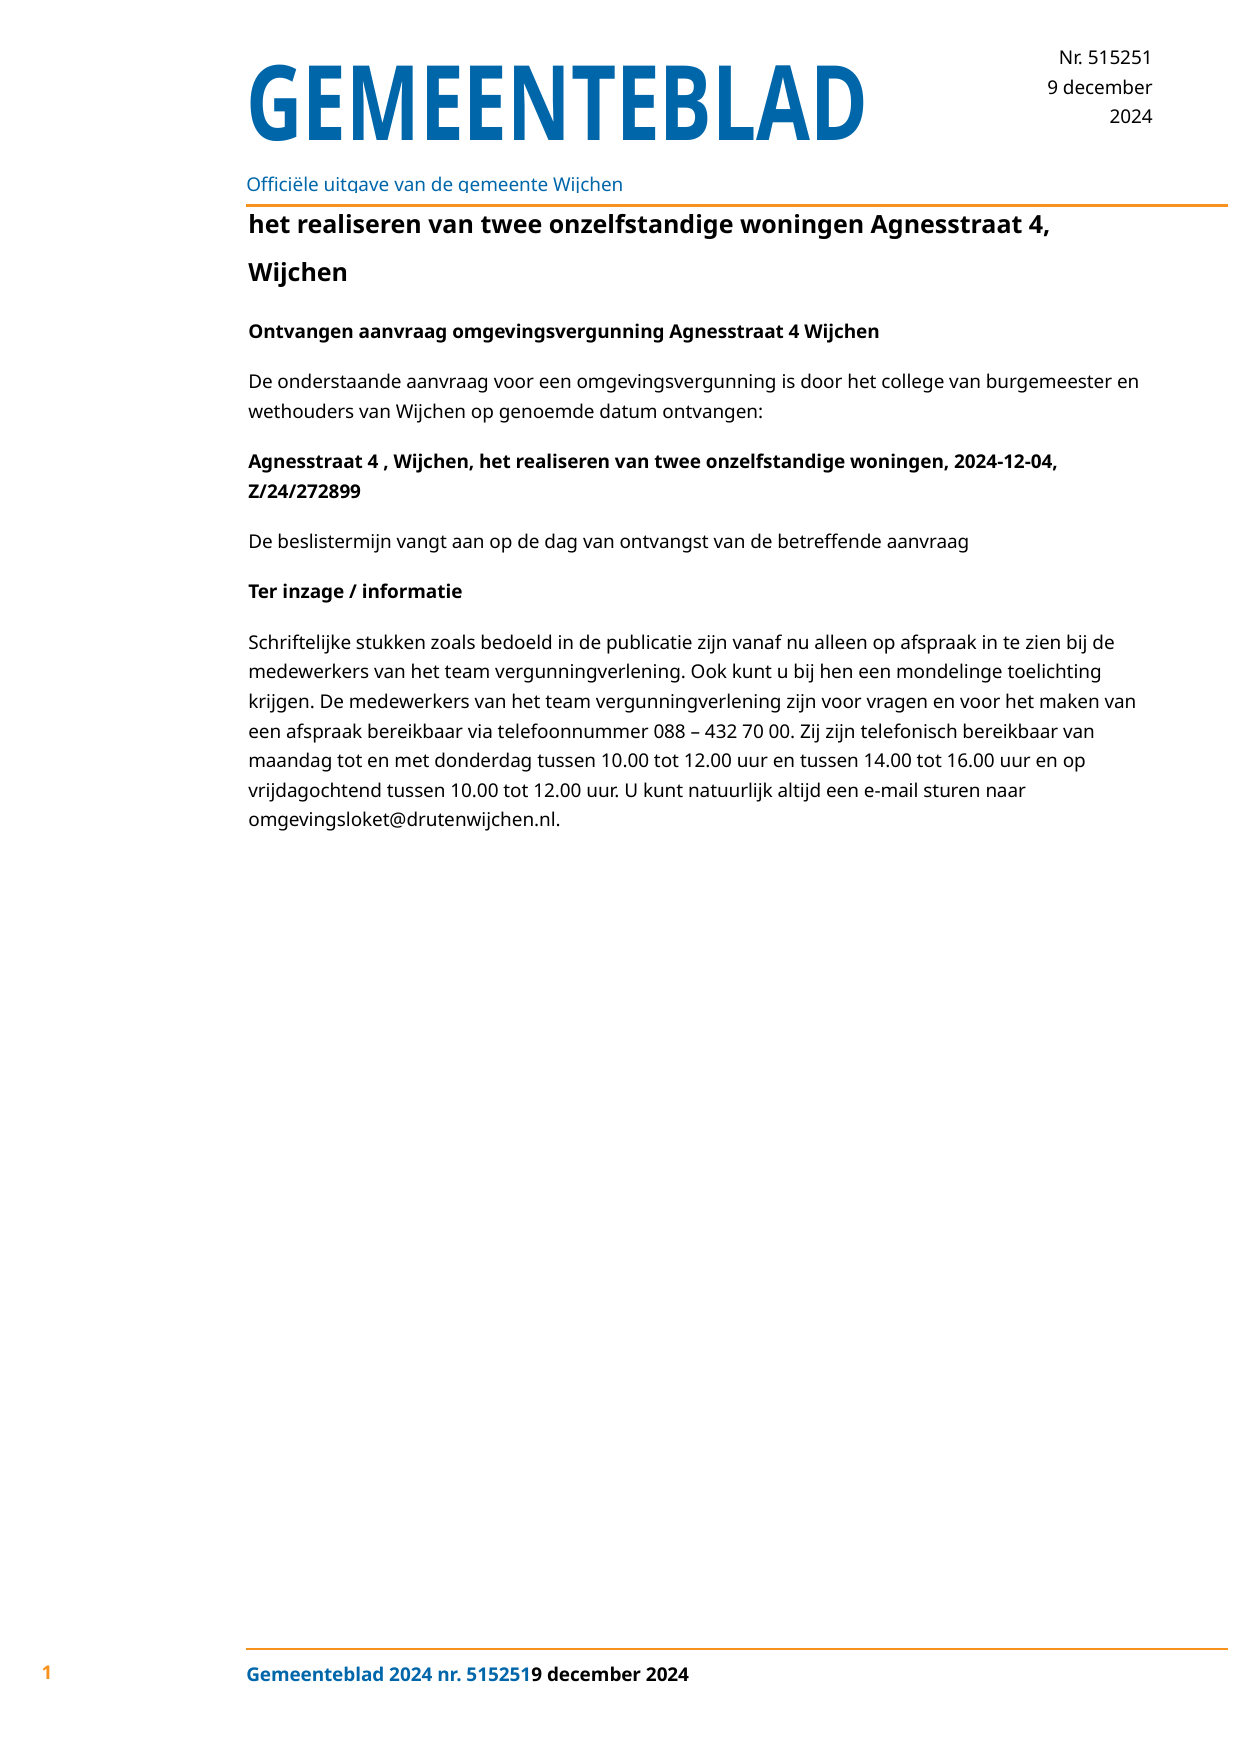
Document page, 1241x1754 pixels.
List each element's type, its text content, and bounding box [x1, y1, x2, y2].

text Agnesstraat 4 , Wijchen, het realiseren van twee onzelfstandige woningen, 2024-12-04, Z/24/272899 [248, 448, 1152, 504]
text Ontvangen aanvraag omgevingsvergunning Agnesstraat 4 Wijchen [248, 318, 1152, 344]
text het realiseren van twee onzelfstandige woningen Agnesstraat 4, Wijchen [248, 207, 1152, 288]
text De beslistermijn vangt aan op de dag van ontvangst van de betreffende aanvraag [248, 528, 1152, 554]
text Schriftelijke stukken zoals bedoeld in de publicatie zijn vanaf nu alleen op afspraak in te zien bij de medewerkers van het team vergunningverlening. Ook kunt u bij hen een mondelinge toelichting krijgen. De medewerkers van het team vergunningverlening zijn voor vragen en voor het maken van een afspraak bereikbaar via telefoonnummer 088 – 432 70 00. Zij zijn telefonisch bereikbaar van maandag tot en met donderdag tussen 10.00 tot 12.00 uur en tussen 14.00 tot 16.00 uur en op vrijdagochtend tussen 10.00 tot 12.00 uur. U kunt natuurlijk altijd een e-mail sturen naar omgevingsloket@drutenwijchen.nl. [248, 629, 1152, 832]
text De onderstaande aanvraag voor een omgevingsvergunning is door het college van burgemeester en wethouders van Wijchen op genoemde datum ontvangen: [248, 368, 1152, 424]
text Ter inzage / informatie [248, 579, 1152, 604]
picture [41, 47, 231, 172]
